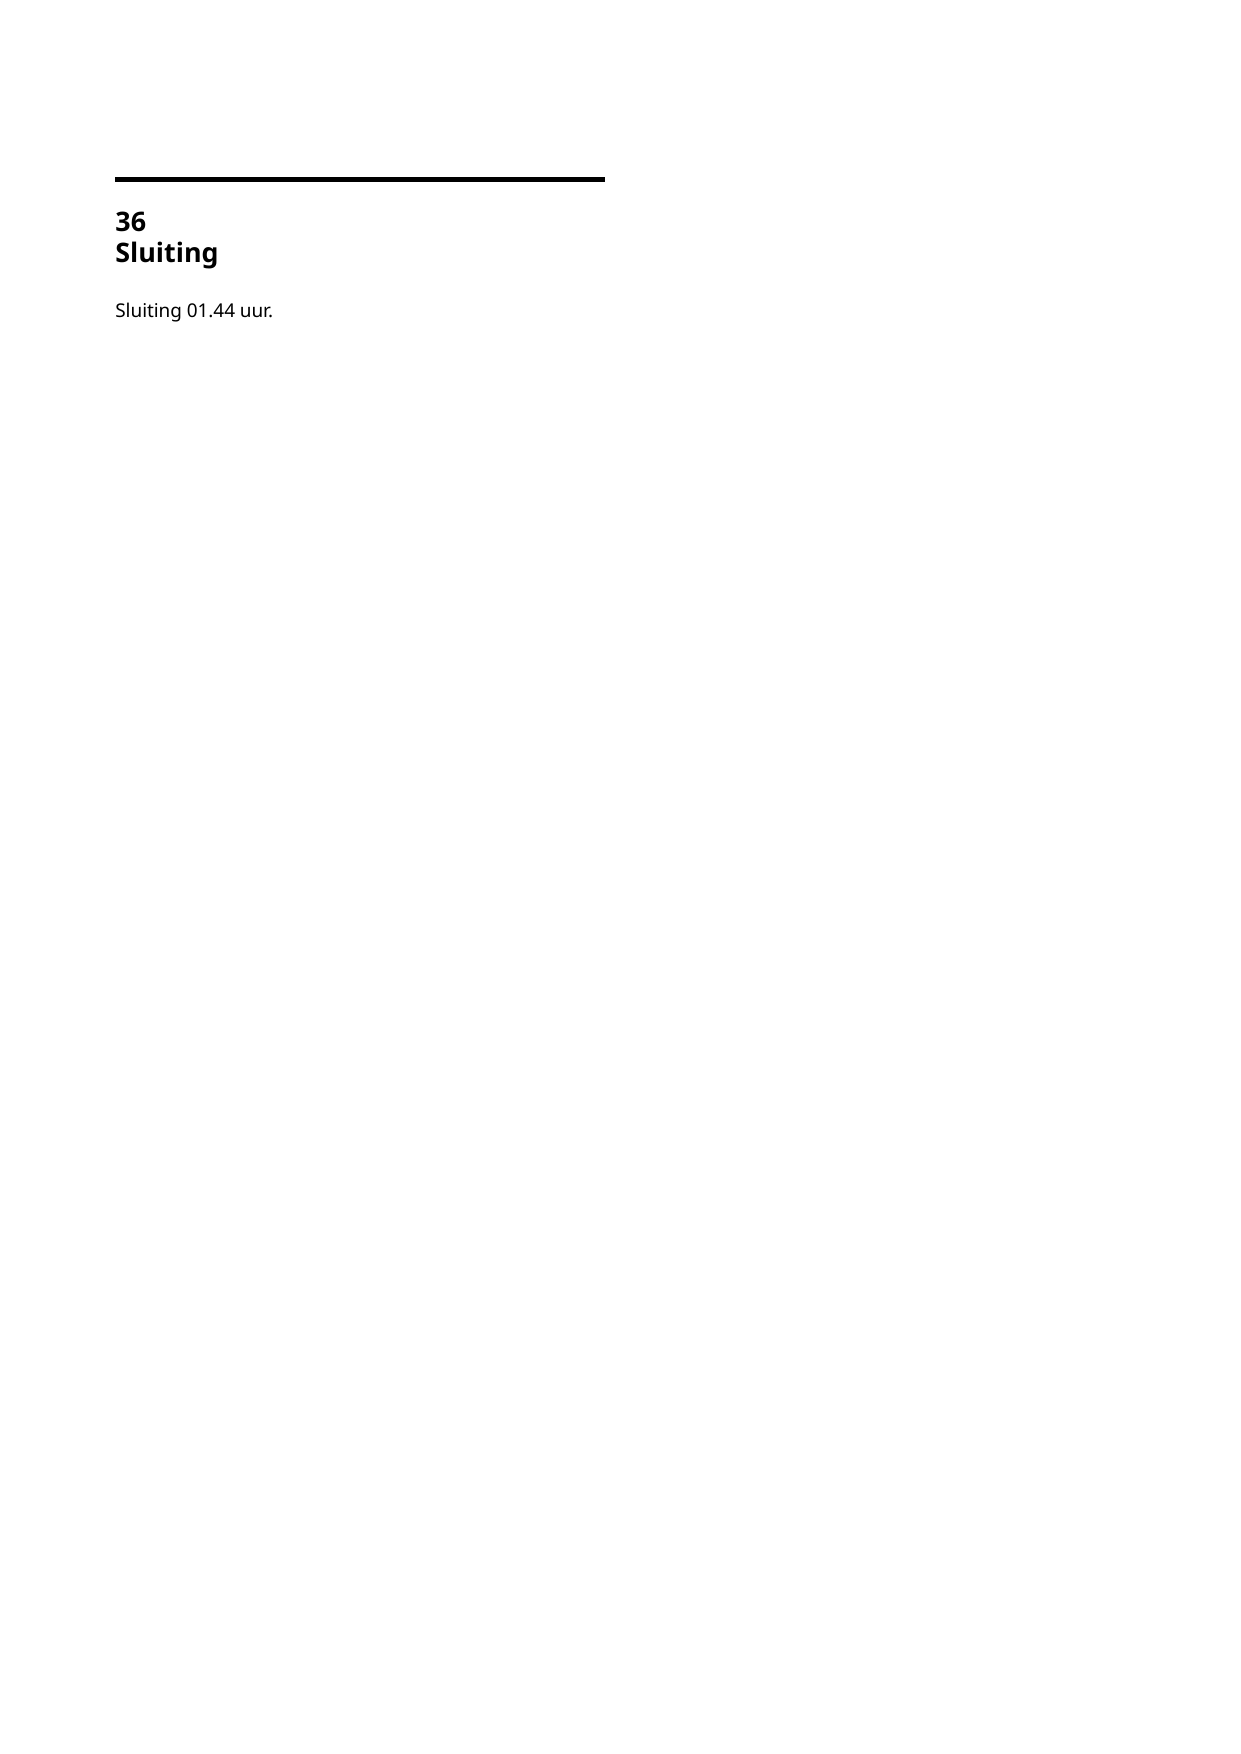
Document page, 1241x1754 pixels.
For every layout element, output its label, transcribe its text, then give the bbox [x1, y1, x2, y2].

text Sluiting [115, 239, 605, 283]
text 36 [115, 203, 605, 239]
text Sluiting 01.44 uur. [115, 302, 605, 322]
